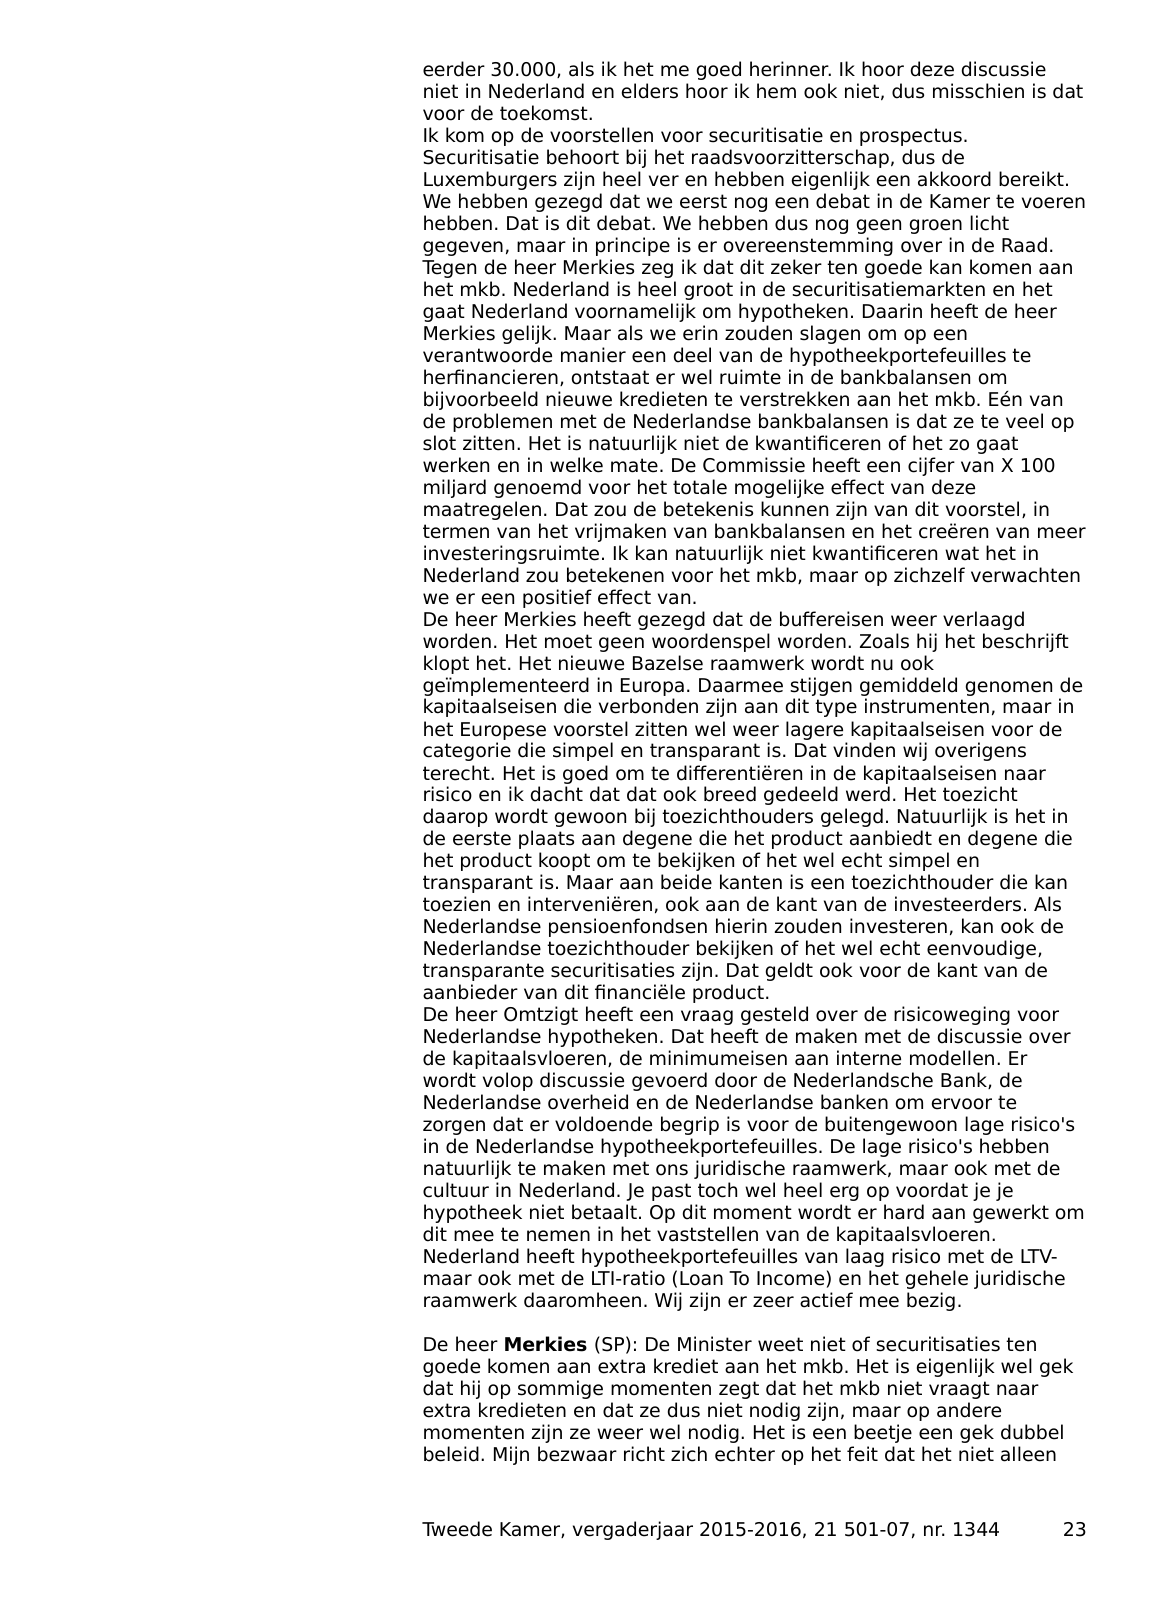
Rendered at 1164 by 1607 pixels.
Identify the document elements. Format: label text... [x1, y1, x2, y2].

text De heer Omtzigt heeft een vraag gesteld over de risicoweging voor Nederlandse hypotheken. Dat heeft de maken met de discussie over de kapitaalsvloeren, de minimumeisen aan interne modellen. Er wordt volop discussie gevoerd door de Nederlandsche Bank, de Nederlandse overheid en de Nederlandse banken om ervoor te zorgen dat er voldoende begrip is voor de buitengewoon lage risico's in de Nederlandse hypotheekportefeuilles. De lage risico's hebben natuurlijk te maken met ons juridische raamwerk, maar ook met de cultuur in Nederland. Je past toch wel heel erg op voordat je je hypotheek niet betaalt. Op dit moment wordt er hard aan gewerkt om dit mee te nemen in het vaststellen van de kapitaalsvloeren. Nederland heeft hypotheekportefeuilles van laag risico met de LTV- maar ook met de LTI-ratio (Loan To Income) en het gehele juridische raamwerk daaromheen. Wij zijn er zeer actief mee bezig. [422, 1004, 1087, 1312]
text De heer Merkies heeft gezegd dat de buffereisen weer verlaagd worden. Het moet geen woordenspel worden. Zoals hij het beschrijft klopt het. Het nieuwe Bazelse raamwerk wordt nu ook geïmplementeerd in Europa. Daarmee stijgen gemiddeld genomen de kapitaalseisen die verbonden zijn aan dit type instrumenten, maar in het Europese voorstel zitten wel weer lagere kapitaalseisen voor de categorie die simpel en transparant is. Dat vinden wij overigens terecht. Het is goed om te differentiëren in de kapitaalseisen naar risico en ik dacht dat dat ook breed gedeeld werd. Het toezicht daarop wordt gewoon bij toezichthouders gelegd. Natuurlijk is het in de eerste plaats aan degene die het product aanbiedt en degene die het product koopt om te bekijken of het wel echt simpel en transparant is. Maar aan beide kanten is een toezichthouder die kan toezien en interveniëren, ook aan de kant van de investeerders. Als Nederlandse pensioenfondsen hierin zouden investeren, kan ook de Nederlandse toezichthouder bekijken of het wel echt eenvoudige, transparante securitisaties zijn. Dat geldt ook voor de kant van de aanbieder van dit financiële product. [422, 608, 1087, 1004]
text Ik kom op de voorstellen voor securitisatie en prospectus. Securitisatie behoort bij het raadsvoorzitterschap, dus de Luxemburgers zijn heel ver en hebben eigenlijk een akkoord bereikt. We hebben gezegd dat we eerst nog een debat in de Kamer te voeren hebben. Dat is dit debat. We hebben dus nog geen groen licht gegeven, maar in principe is er overeenstemming over in de Raad. Tegen de heer Merkies zeg ik dat dit zeker ten goede kan komen aan het mkb. Nederland is heel groot in de securitisatiemarkten en het gaat Nederland voornamelijk om hypotheken. Daarin heeft de heer Merkies gelijk. Maar als we erin zouden slagen om op een verantwoorde manier een deel van de hypotheekportefeuilles te herfinancieren, ontstaat er wel ruimte in de bankbalansen om bijvoorbeeld nieuwe kredieten te verstrekken aan het mkb. Eén van de problemen met de Nederlandse bankbalansen is dat ze te veel op slot zitten. Het is natuurlijk niet de kwantificeren of het zo gaat werken en in welke mate. De Commissie heeft een cijfer van X 100 miljard genoemd voor het totale mogelijke effect van deze maatregelen. Dat zou de betekenis kunnen zijn van dit voorstel, in termen van het vrijmaken van bankbalansen en het creëren van meer investeringsruimte. Ik kan natuurlijk niet kwantificeren wat het in Nederland zou betekenen voor het mkb, maar op zichzelf verwachten we er een positief effect van. [422, 125, 1087, 608]
text De heer Merkies (SP): De Minister weet niet of securitisaties ten goede komen aan extra krediet aan het mkb. Het is eigenlijk wel gek dat hij op sommige momenten zegt dat het mkb niet vraagt naar extra kredieten en dat ze dus niet nodig zijn, maar op andere momenten zijn ze weer wel nodig. Het is een beetje een gek dubbel beleid. Mijn bezwaar richt zich echter op het feit dat het niet alleen [422, 1334, 1087, 1466]
text eerder 30.000, als ik het me goed herinner. Ik hoor deze discussie niet in Nederland en elders hoor ik hem ook niet, dus misschien is dat voor de toekomst. [422, 59, 1087, 125]
